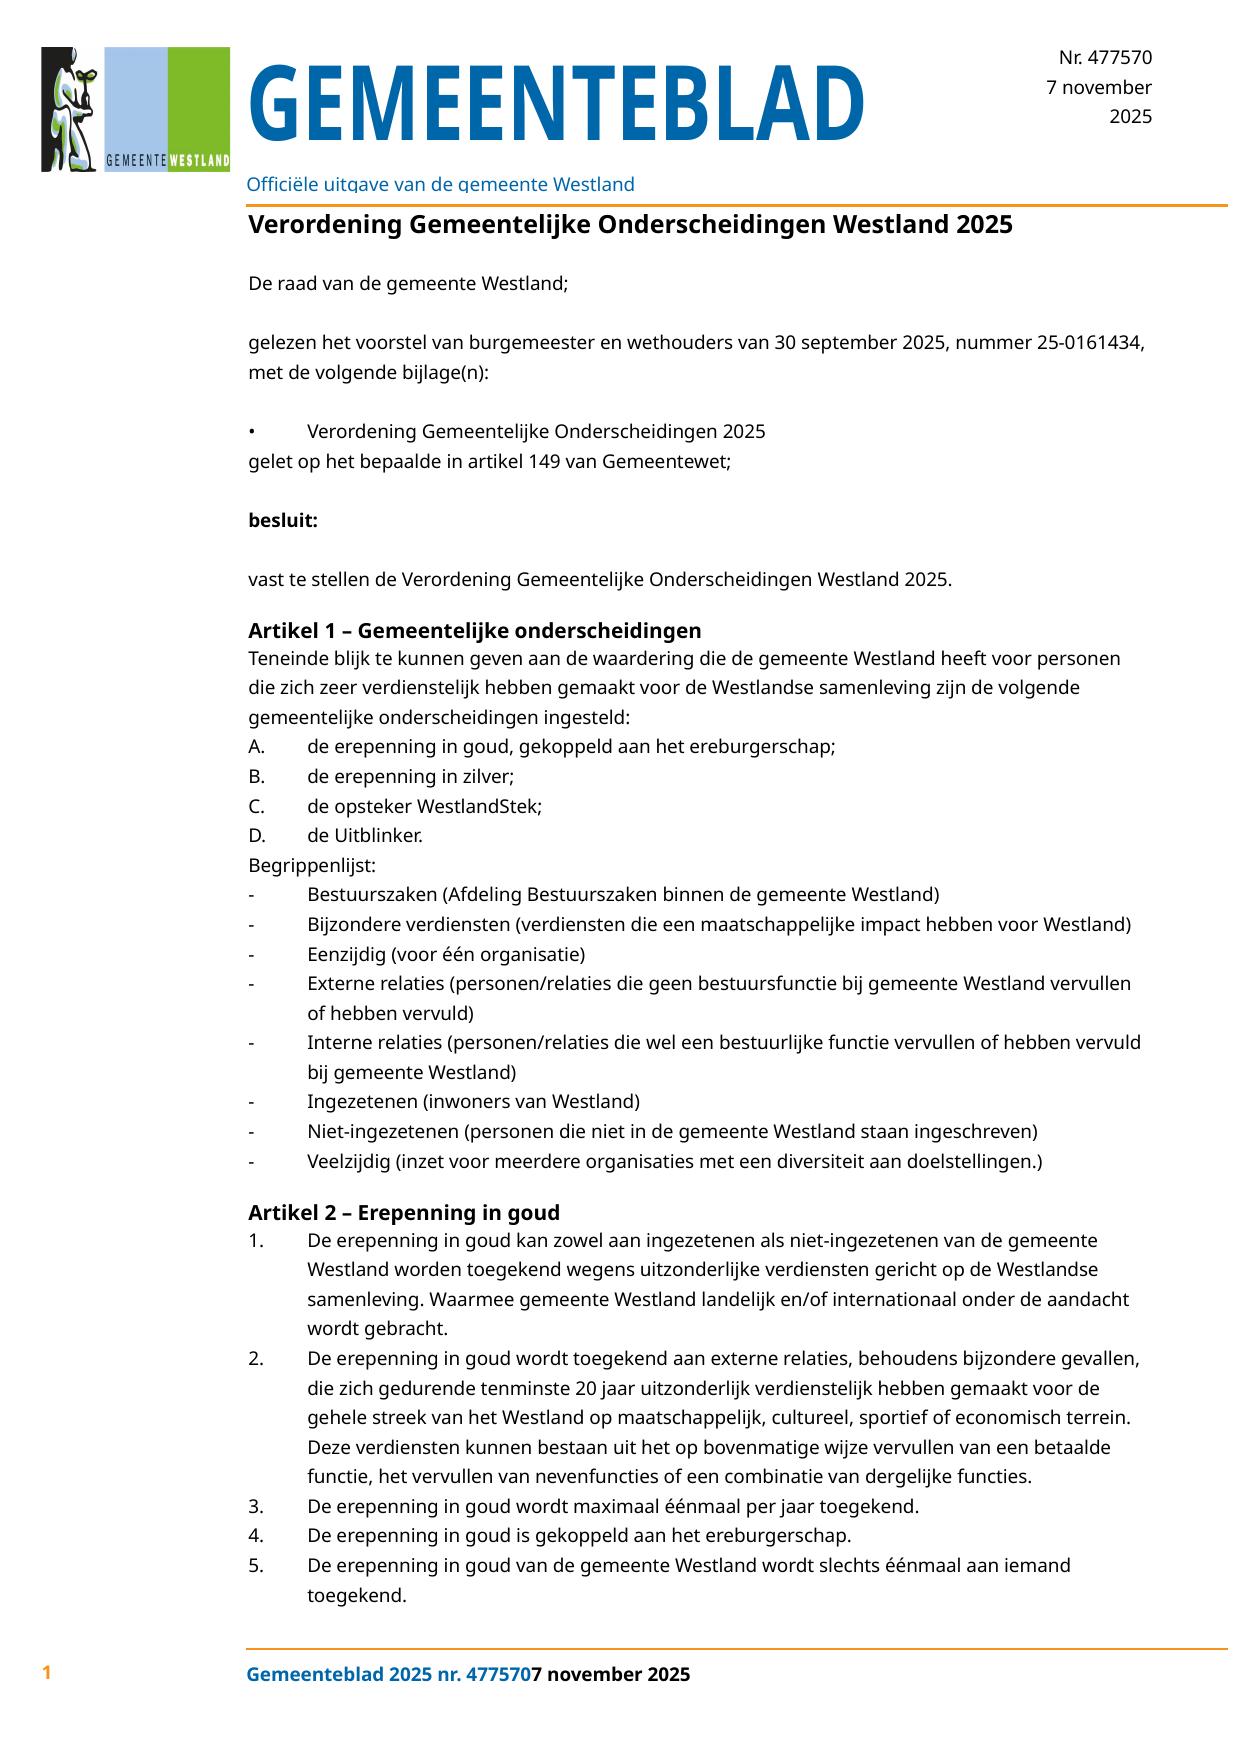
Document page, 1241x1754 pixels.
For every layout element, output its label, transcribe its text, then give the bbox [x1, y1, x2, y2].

list De erepenning in goud wordt maximaal éénmaal per jaar toegekend. [248, 1493, 1152, 1519]
text Artikel 2 – Erepenning in goud [248, 1198, 1152, 1227]
list De erepenning in goud wordt toegekend aan externe relaties, behoudens bijzondere gevallen, die zich gedurende tenminste 20 jaar uitzonderlijk verdienstelijk hebben gemaakt voor de gehele streek van het Westland op maatschappelijk, cultureel, sportief of economisch terrein. Deze verdiensten kunnen bestaan uit het op bovenmatige wijze vervullen van een betaalde functie, het vervullen van nevenfuncties of een combinatie van dergelijke functies. [248, 1345, 1152, 1489]
text De raad van de gemeente Westland; [248, 270, 1152, 296]
list Niet-ingezetenen (personen die niet in de gemeente Westland staan ingeschreven) [248, 1118, 1152, 1144]
text besluit: [248, 507, 1152, 533]
list Bijzondere verdiensten (verdiensten die een maatschappelijke impact hebben voor Westland) [248, 911, 1152, 937]
list Veelzijdig (inzet voor meerdere organisaties met een diversiteit aan doelstellingen.) [248, 1148, 1152, 1174]
list De erepenning in goud is gekoppeld aan het ereburgerschap. [248, 1523, 1152, 1548]
text Teneinde blijk te kunnen geven aan de waardering die de gemeente Westland heeft voor personen die zich zeer verdienstelijk hebben gemaakt voor de Westlandse samenleving zijn de volgende gemeentelijke onderscheidingen ingesteld: [248, 645, 1152, 730]
list de opsteker WestlandStek; [248, 793, 1152, 819]
list Eenzijdig (voor één organisatie) [248, 941, 1152, 967]
list Externe relaties (personen/relaties die geen bestuursfunctie bij gemeente Westland vervullen of hebben vervuld) [248, 970, 1152, 1026]
list Ingezetenen (inwoners van Westland) [248, 1089, 1152, 1114]
text vast te stellen de Verordening Gemeentelijke Onderscheidingen Westland 2025. [248, 566, 1152, 592]
text Artikel 1 – Gemeentelijke onderscheidingen [248, 617, 1152, 645]
text gelet op het bepaalde in artikel 149 van Gemeentewet; [248, 448, 1152, 473]
text Begrippenlijst: [248, 852, 1152, 878]
list de erepenning in zilver; [248, 763, 1152, 789]
picture [41, 47, 231, 172]
list de Uitblinker. [248, 822, 1152, 848]
list de erepenning in goud, gekoppeld aan het ereburgerschap; [248, 734, 1152, 759]
text Verordening Gemeentelijke Onderscheidingen Westland 2025 [248, 207, 1152, 241]
text gelezen het voorstel van burgemeester en wethouders van 30 september 2025, nummer 25-0161434, met de volgende bijlage(n): [248, 329, 1152, 385]
list De erepenning in goud van de gemeente Westland wordt slechts éénmaal aan iemand toegekend. [248, 1552, 1152, 1607]
list Bestuurszaken (Afdeling Bestuurszaken binnen de gemeente Westland) [248, 882, 1152, 907]
list Verordening Gemeentelijke Onderscheidingen 2025 [248, 418, 1152, 444]
list Interne relaties (personen/relaties die wel een bestuurlijke functie vervullen of hebben vervuld bij gemeente Westland) [248, 1029, 1152, 1085]
list De erepenning in goud kan zowel aan ingezetenen als niet-ingezetenen van de gemeente Westland worden toegekend wegens uitzonderlijke verdiensten gericht op de Westlandse samenleving. Waarmee gemeente Westland landelijk en/of internationaal onder de aandacht wordt gebracht. [248, 1227, 1152, 1341]
